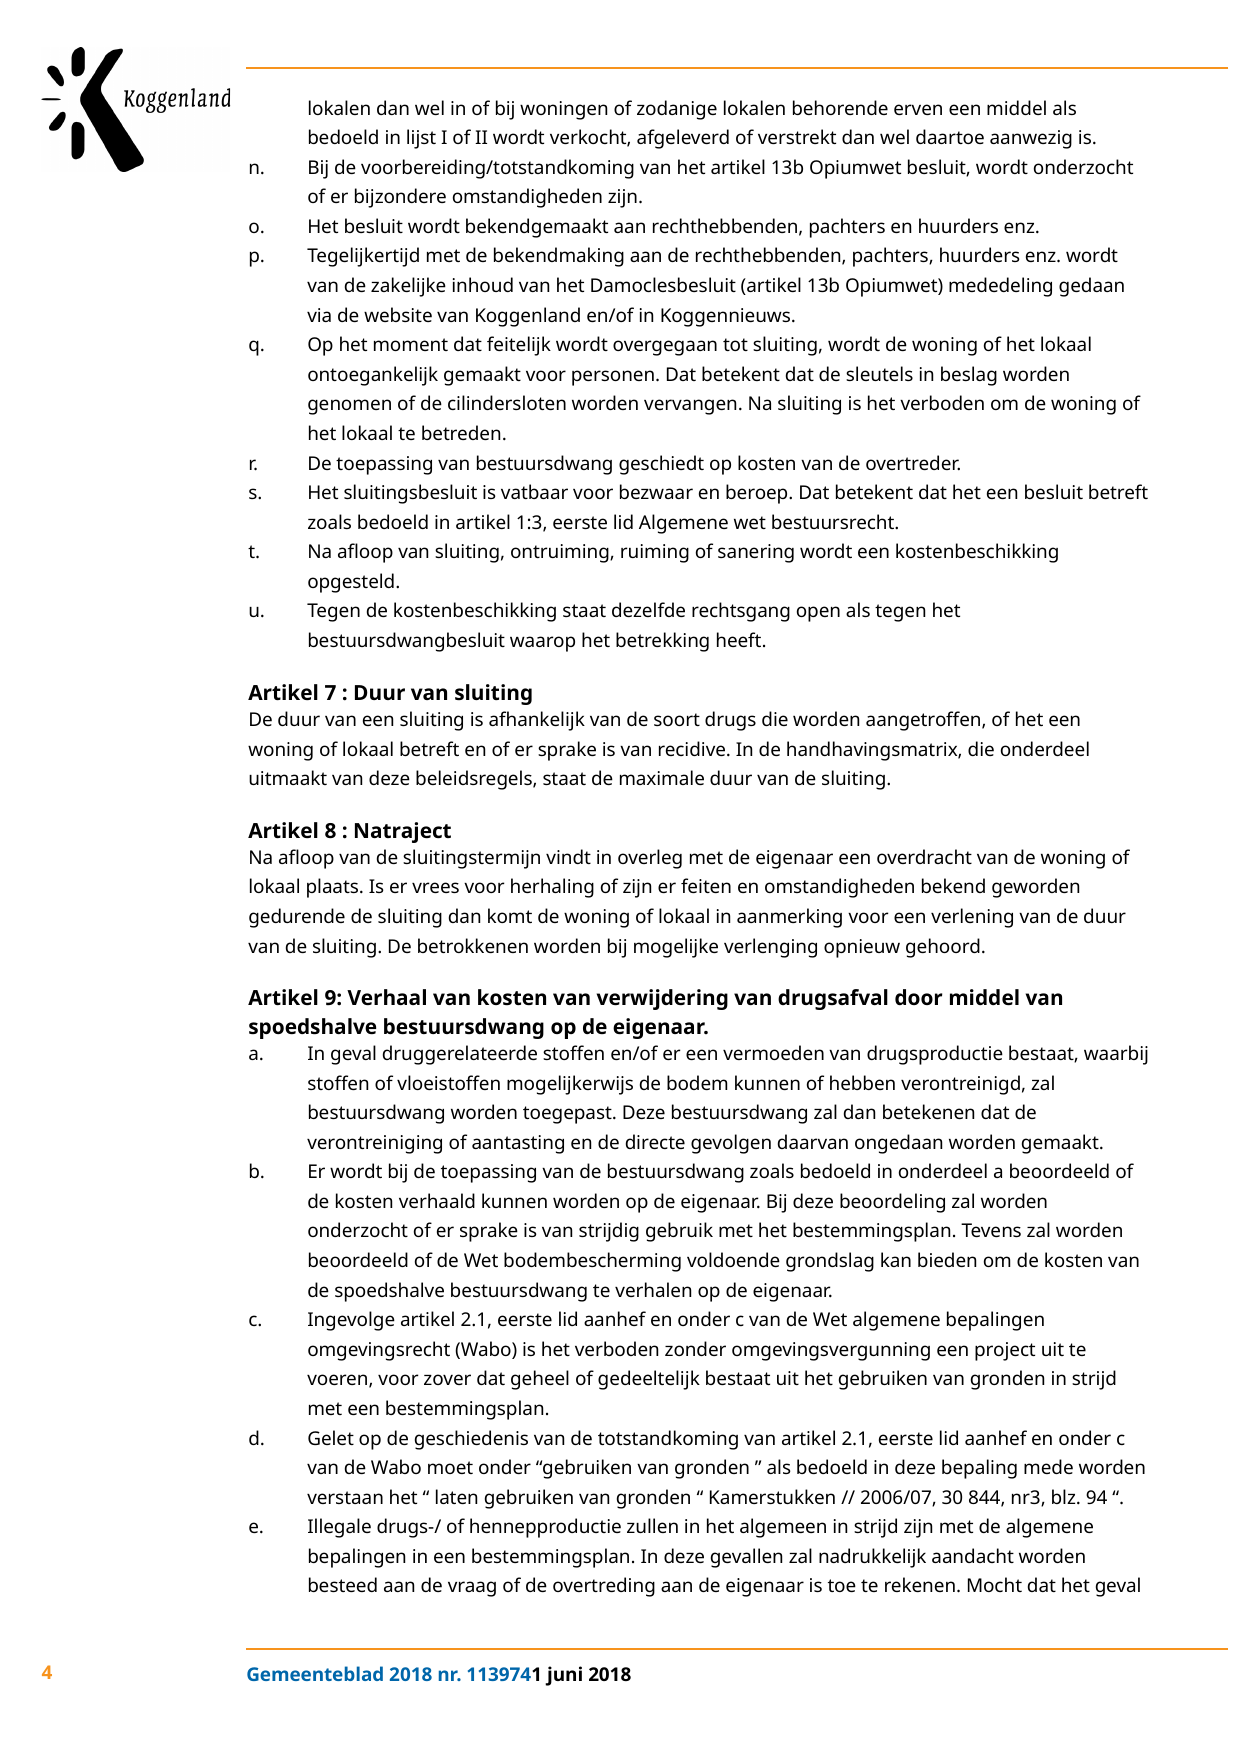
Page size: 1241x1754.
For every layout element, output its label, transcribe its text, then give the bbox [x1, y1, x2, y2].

list Illegale drugs-/ of hennepproductie zullen in het algemeen in strijd zijn met de algemene bepalingen in een bestemmingsplan. In deze gevallen zal nadrukkelijk aandacht worden besteed aan de vraag of de overtreding aan de eigenaar is toe te rekenen. Mocht dat het geval [248, 1513, 1152, 1598]
list Ingevolge artikel 2.1, eerste lid aanhef en onder c van de Wet algemene bepalingen omgevingsrecht (Wabo) is het verboden zonder omgevingsvergunning een project uit te voeren, voor zover dat geheel of gedeeltelijk bestaat uit het gebruiken van gronden in strijd met een bestemmingsplan. [248, 1306, 1152, 1421]
list Bij de voorbereiding/totstandkoming van het artikel 13b Opiumwet besluit, wordt onderzocht of er bijzondere omstandigheden zijn. [248, 154, 1152, 209]
list Gelet op de geschiedenis van de totstandkoming van artikel 2.1, eerste lid aanhef en onder c van de Wabo moet onder “gebruiken van gronden ” als bedoeld in deze bepaling mede worden verstaan het “ laten gebruiken van gronden “ Kamerstukken // 2006/07, 30 844, nr3, blz. 94 “. [248, 1425, 1152, 1510]
list lokalen dan wel in of bij woningen of zodanige lokalen behorende erven een middel als bedoeld in lijst I of II wordt verkocht, afgeleverd of verstrekt dan wel daartoe aanwezig is. [248, 95, 1152, 150]
list Tegelijkertijd met de bekendmaking aan de rechthebbenden, pachters, huurders enz. wordt van de zakelijke inhoud van het Damoclesbesluit (artikel 13b Opiumwet) mededeling gedaan via de website van Koggenland en/of in Koggennieuws. [248, 243, 1152, 328]
list Het sluitingsbesluit is vatbaar voor bezwaar en beroep. Dat betekent dat het een besluit betreft zoals bedoeld in artikel 1:3, eerste lid Algemene wet bestuursrecht. [248, 479, 1152, 535]
list Het besluit wordt bekendgemaakt aan rechthebbenden, pachters en huurders enz. [248, 213, 1152, 239]
list Op het moment dat feitelijk wordt overgegaan tot sluiting, wordt de woning of het lokaal ontoegankelijk gemaakt voor personen. Dat betekent dat de sleutels in beslag worden genomen of de cilindersloten worden vervangen. Na sluiting is het verboden om de woning of het lokaal te betreden. [248, 331, 1152, 446]
list Tegen de kostenbeschikking staat dezelfde rechtsgang open als tegen het bestuursdwangbesluit waarop het betrekking heeft. [248, 598, 1152, 653]
text Na afloop van de sluitingstermijn vindt in overleg met de eigenaar een overdracht van de woning of lokaal plaats. Is er vrees voor herhaling of zijn er feiten en omstandigheden bekend geworden gedurende de sluiting dan komt de woning of lokaal in aanmerking voor een verlening van de duur van de sluiting. De betrokkenen worden bij mogelijke verlenging opnieuw gehoord. [248, 844, 1152, 959]
text Artikel 7 : Duur van sluiting [248, 678, 1152, 706]
list Na afloop van sluiting, ontruiming, ruiming of sanering wordt een kostenbeschikking opgesteld. [248, 538, 1152, 594]
text Artikel 9: Verhaal van kosten van verwijdering van drugsafval door middel van spoedshalve bestuursdwang op de eigenaar. [248, 983, 1152, 1040]
list Er wordt bij de toepassing van de bestuursdwang zoals bedoeld in onderdeel a beoordeeld of de kosten verhaald kunnen worden op de eigenaar. Bij deze beoordeling zal worden onderzocht of er sprake is van strijdig gebruik met het bestemmingsplan. Tevens zal worden beoordeeld of de Wet bodembescherming voldoende grondslag kan bieden om de kosten van de spoedshalve bestuursdwang te verhalen op de eigenaar. [248, 1158, 1152, 1303]
list In geval druggerelateerde stoffen en/of er een vermoeden van drugsproductie bestaat, waarbij stoffen of vloeistoffen mogelijkerwijs de bodem kunnen of hebben verontreinigd, zal bestuursdwang worden toegepast. Deze bestuursdwang zal dan betekenen dat de verontreiniging of aantasting en de directe gevolgen daarvan ongedaan worden gemaakt. [248, 1040, 1152, 1155]
text Artikel 8 : Natraject [248, 816, 1152, 844]
picture [41, 47, 231, 172]
list De toepassing van bestuursdwang geschiedt op kosten van de overtreder. [248, 450, 1152, 476]
text De duur van een sluiting is afhankelijk van de soort drugs die worden aangetroffen, of het een woning of lokaal betreft en of er sprake is van recidive. In de handhavingsmatrix, die onderdeel uitmaakt van deze beleidsregels, staat de maximale duur van de sluiting. [248, 706, 1152, 791]
